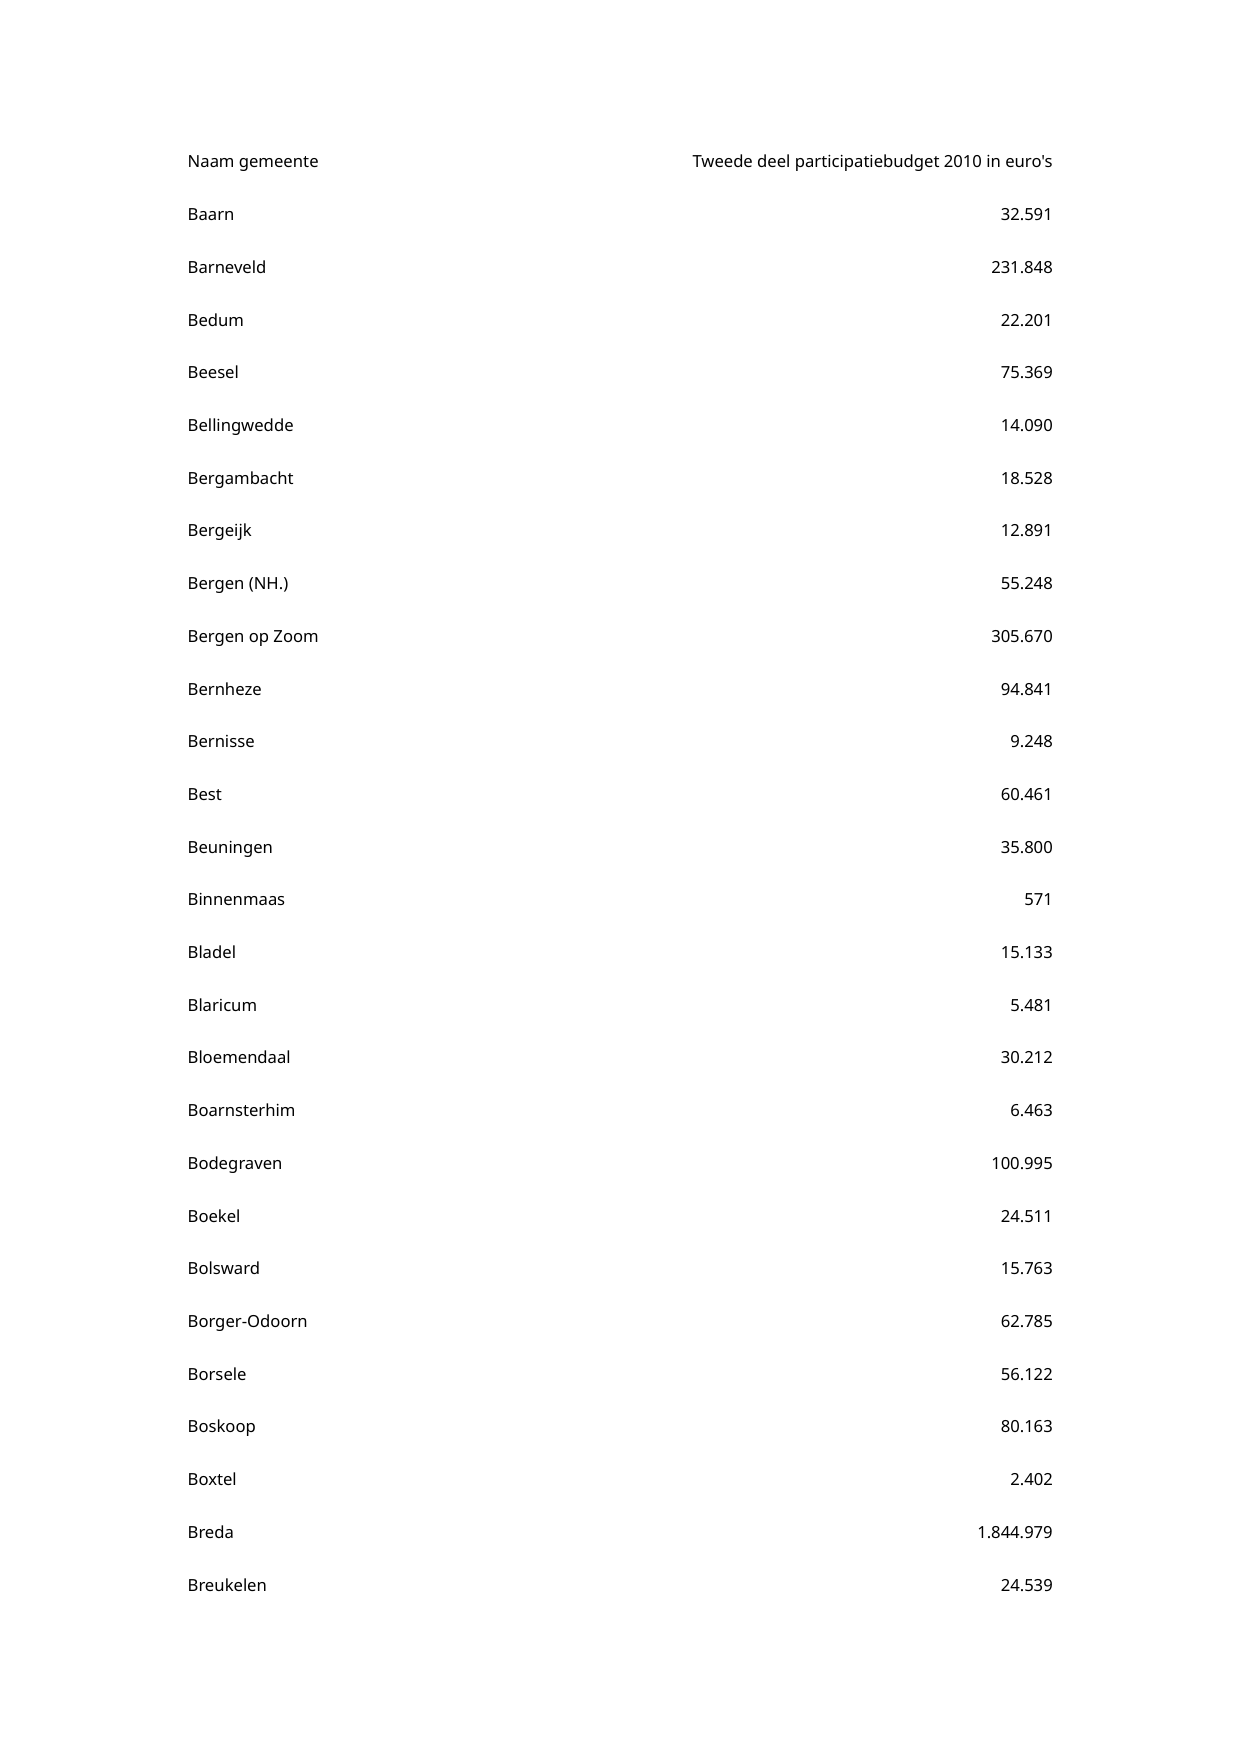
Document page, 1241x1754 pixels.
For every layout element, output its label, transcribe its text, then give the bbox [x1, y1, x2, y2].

table_header Tweede deel participatiebudget 2010 in euro's [525, 150, 1053, 203]
table_cell 305.670 [525, 624, 1053, 677]
table_cell 30.212 [525, 1046, 1053, 1099]
table_cell Breukelen [188, 1573, 525, 1596]
table_cell 14.090 [525, 414, 1053, 466]
table_cell 22.201 [525, 308, 1053, 361]
table_cell Blaricum [188, 993, 525, 1046]
table_cell Bladel [188, 941, 525, 993]
table_cell Borger-Odoorn [188, 1310, 525, 1362]
table_cell 56.122 [525, 1362, 1053, 1415]
table_cell 75.369 [525, 361, 1053, 413]
table_cell Boskoop [188, 1415, 525, 1468]
table_cell Bergen op Zoom [188, 624, 525, 677]
table_cell 55.248 [525, 572, 1053, 624]
table_cell Bedum [188, 308, 525, 361]
table_cell 94.841 [525, 677, 1053, 730]
table_cell 6.463 [525, 1099, 1053, 1151]
table_cell 35.800 [525, 835, 1053, 888]
table_cell 15.763 [525, 1257, 1053, 1309]
table_cell 62.785 [525, 1310, 1053, 1362]
table_cell Breda [188, 1520, 525, 1573]
table_cell Boekel [188, 1204, 525, 1257]
table_cell Best [188, 783, 525, 835]
table_cell Bloemendaal [188, 1046, 525, 1099]
table_cell 60.461 [525, 783, 1053, 835]
table_cell Bergen (NH.) [188, 572, 525, 624]
table_cell 231.848 [525, 255, 1053, 308]
table_cell Beuningen [188, 835, 525, 888]
table_cell 80.163 [525, 1415, 1053, 1468]
table_cell 18.528 [525, 466, 1053, 519]
table_cell 100.995 [525, 1151, 1053, 1204]
table_cell 24.539 [525, 1573, 1053, 1596]
table_cell Boarnsterhim [188, 1099, 525, 1151]
table_cell Beesel [188, 361, 525, 413]
table_cell 2.402 [525, 1468, 1053, 1520]
table_cell 9.248 [525, 730, 1053, 782]
table_cell 571 [525, 888, 1053, 941]
table_cell Bellingwedde [188, 414, 525, 466]
table_cell Boxtel [188, 1468, 525, 1520]
table_cell Bergeijk [188, 519, 525, 572]
table_cell Bergambacht [188, 466, 525, 519]
table_cell Barneveld [188, 255, 525, 308]
table_cell Bodegraven [188, 1151, 525, 1204]
table_cell Baarn [188, 203, 525, 255]
table_cell Borsele [188, 1362, 525, 1415]
table_cell 12.891 [525, 519, 1053, 572]
table_cell 32.591 [525, 203, 1053, 255]
table_cell 5.481 [525, 993, 1053, 1046]
table_cell Bolsward [188, 1257, 525, 1309]
table_cell Bernheze [188, 677, 525, 730]
table_cell 15.133 [525, 941, 1053, 993]
table_header Naam gemeente [188, 150, 525, 203]
table_cell 1.844.979 [525, 1520, 1053, 1573]
table_cell Binnenmaas [188, 888, 525, 941]
table_cell Bernisse [188, 730, 525, 782]
table_cell 24.511 [525, 1204, 1053, 1257]
